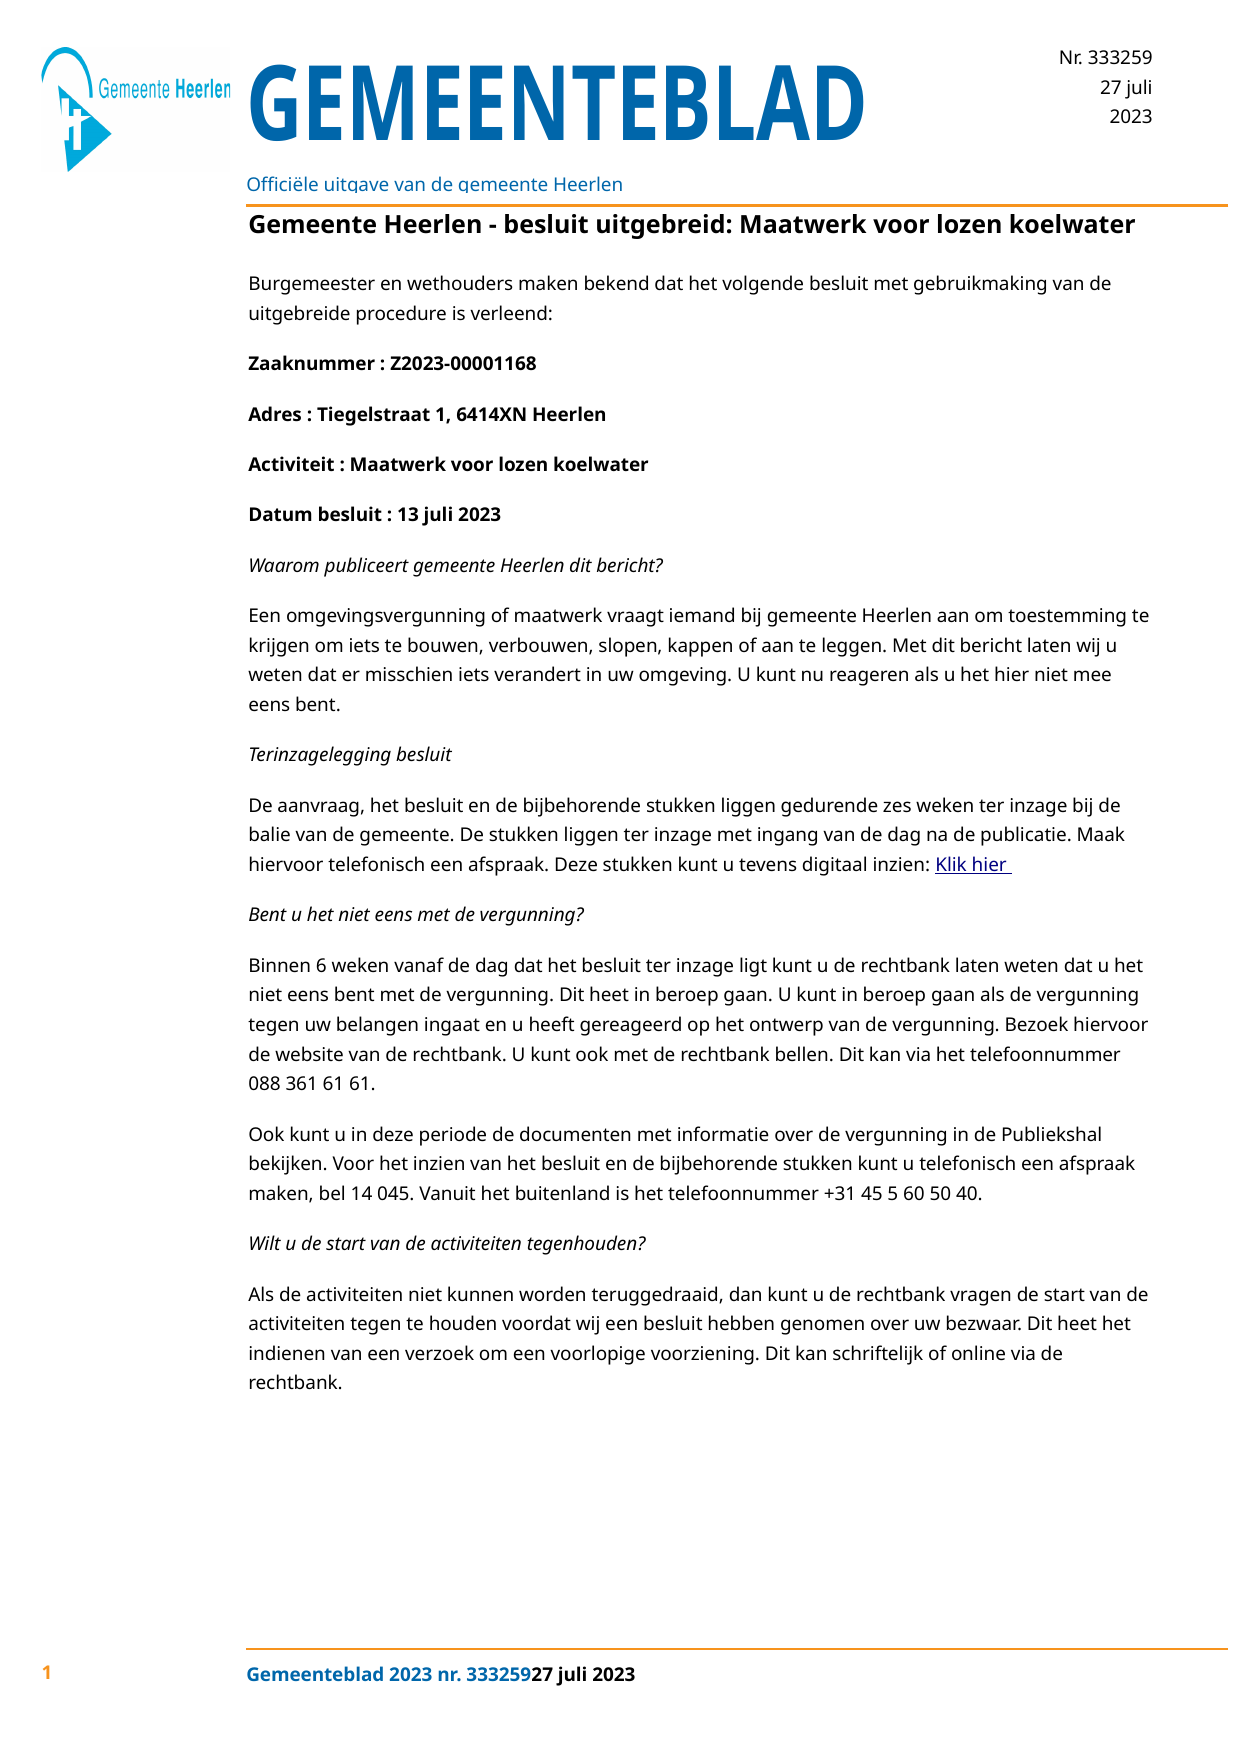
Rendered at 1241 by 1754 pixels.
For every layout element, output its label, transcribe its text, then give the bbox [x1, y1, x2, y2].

text Een omgevingsvergunning of maatwerk vraagt iemand bij gemeente Heerlen aan om toestemming te krijgen om iets te bouwen, verbouwen, slopen, kappen of aan te leggen. Met dit bericht laten wij u weten dat er misschien iets verandert in uw omgeving. U kunt nu reageren als u het hier niet mee eens bent. [248, 602, 1152, 717]
text Waarom publiceert gemeente Heerlen dit bericht? [248, 552, 1152, 578]
text Burgemeester en wethouders maken bekend dat het volgende besluit met gebruikmaking van de uitgebreide procedure is verleend: [248, 270, 1152, 326]
text Adres : Tiegelstraat 1, 6414XN Heerlen [248, 401, 1152, 426]
text Gemeente Heerlen - besluit uitgebreid: Maatwerk voor lozen koelwater [248, 207, 1152, 241]
text De aanvraag, het besluit en de bijbehorende stukken liggen gedurende zes weken ter inzage bij de balie van de gemeente. De stukken liggen ter inzage met ingang van de dag na de publicatie. Maak hiervoor telefonisch een afspraak. Deze stukken kunt u tevens digitaal inzien: Klik hier [248, 792, 1152, 877]
picture [41, 47, 59, 70]
text Binnen 6 weken vanaf de dag dat het besluit ter inzage ligt kunt u de rechtbank laten weten dat u het niet eens bent met de vergunning. Dit heet in beroep gaan. U kunt in beroep gaan als de vergunning tegen uw belangen ingaat en u heeft gereageerd op het ontwerp van de vergunning. Bezoek hiervoor de website van de rechtbank. U kunt ook met de rechtbank bellen. Dit kan via het telefoonnummer 088 361 61 61. [248, 952, 1152, 1096]
text Wilt u de start van de activiteiten tegenhouden? [248, 1230, 1152, 1256]
text Terinzagelegging besluit [248, 742, 1152, 767]
text Activiteit : Maatwerk voor lozen koelwater [248, 451, 1152, 477]
text Bent u het niet eens met de vergunning? [248, 902, 1152, 927]
text Datum besluit : 13 juli 2023 [248, 502, 1152, 527]
picture [41, 47, 231, 172]
text Ook kunt u in deze periode de documenten met informatie over de vergunning in de Publiekshal bekijken. Voor het inzien van het besluit en de bijbehorende stukken kunt u telefonisch een afspraak maken, bel 14 045. Vanuit het buitenland is het telefoonnummer +31 45 5 60 50 40. [248, 1121, 1152, 1206]
text Als de activiteiten niet kunnen worden teruggedraaid, dan kunt u de rechtbank vragen de start van de activiteiten tegen te houden voordat wij een besluit hebben genomen over uw bezwaar. Dit heet het indienen van een verzoek om een voorlopige voorziening. Dit kan schriftelijk of online via de rechtbank. [248, 1281, 1152, 1395]
text Zaaknummer : Z2023-00001168 [248, 350, 1152, 376]
